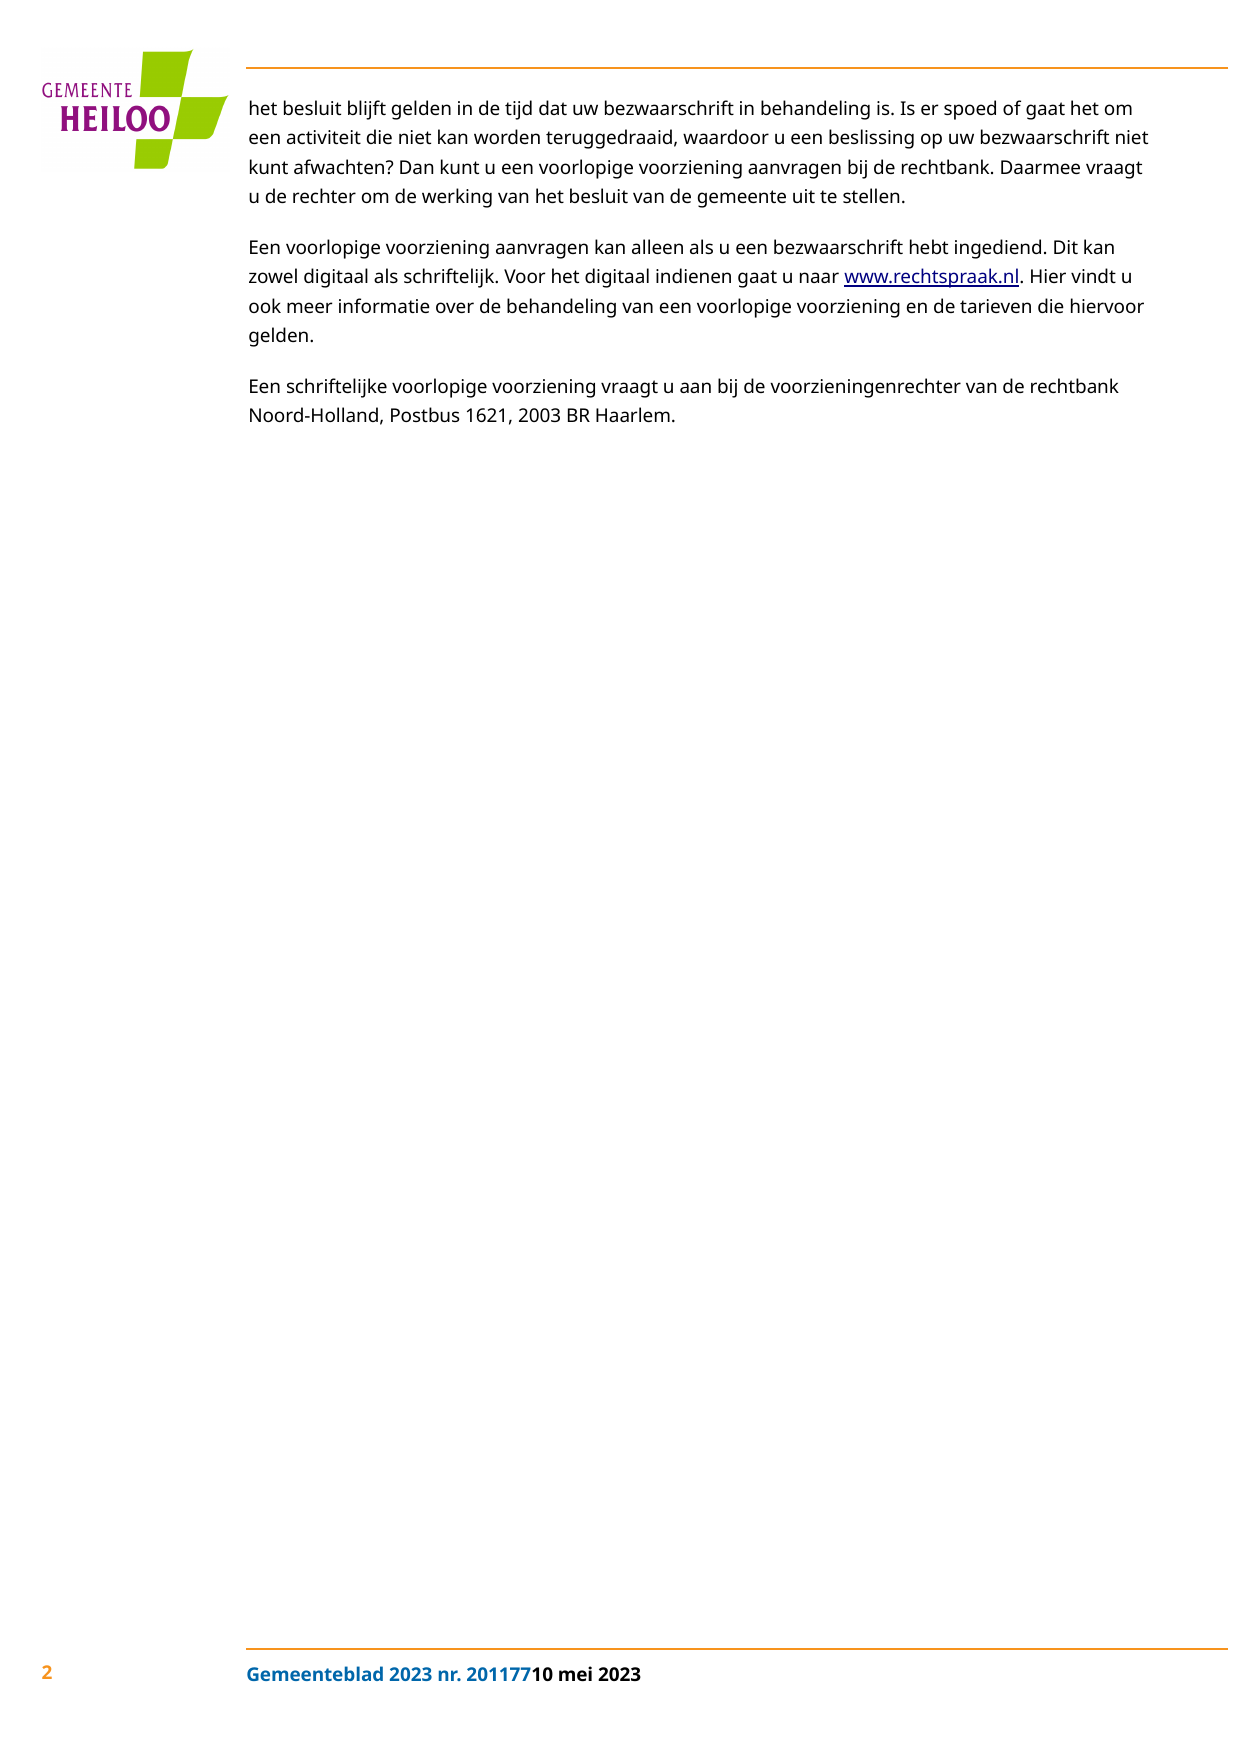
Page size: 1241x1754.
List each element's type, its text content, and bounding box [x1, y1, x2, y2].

text Een schriftelijke voorlopige voorziening vraagt u aan bij de voorzieningenrechter van de rechtbank Noord-Holland, Postbus 1621, 2003 BR Haarlem. [248, 373, 1152, 428]
picture [41, 47, 231, 172]
text Een voorlopige voorziening aanvragen kan alleen als u een bezwaarschrift hebt ingediend. Dit kan zowel digitaal als schriftelijk. Voor het digitaal indienen gaat u naar www.rechtspraak.nl. Hier vindt u ook meer informatie over de behandeling van een voorlopige voorziening en de tarieven die hiervoor gelden. [248, 234, 1152, 348]
text het besluit blijft gelden in de tijd dat uw bezwaarschrift in behandeling is. Is er spoed of gaat het om een activiteit die niet kan worden teruggedraaid, waardoor u een beslissing op uw bezwaarschrift niet kunt afwachten? Dan kunt u een voorlopige voorziening aanvragen bij de rechtbank. Daarmee vraagt u de rechter om de werking van het besluit van de gemeente uit te stellen. [248, 95, 1152, 209]
